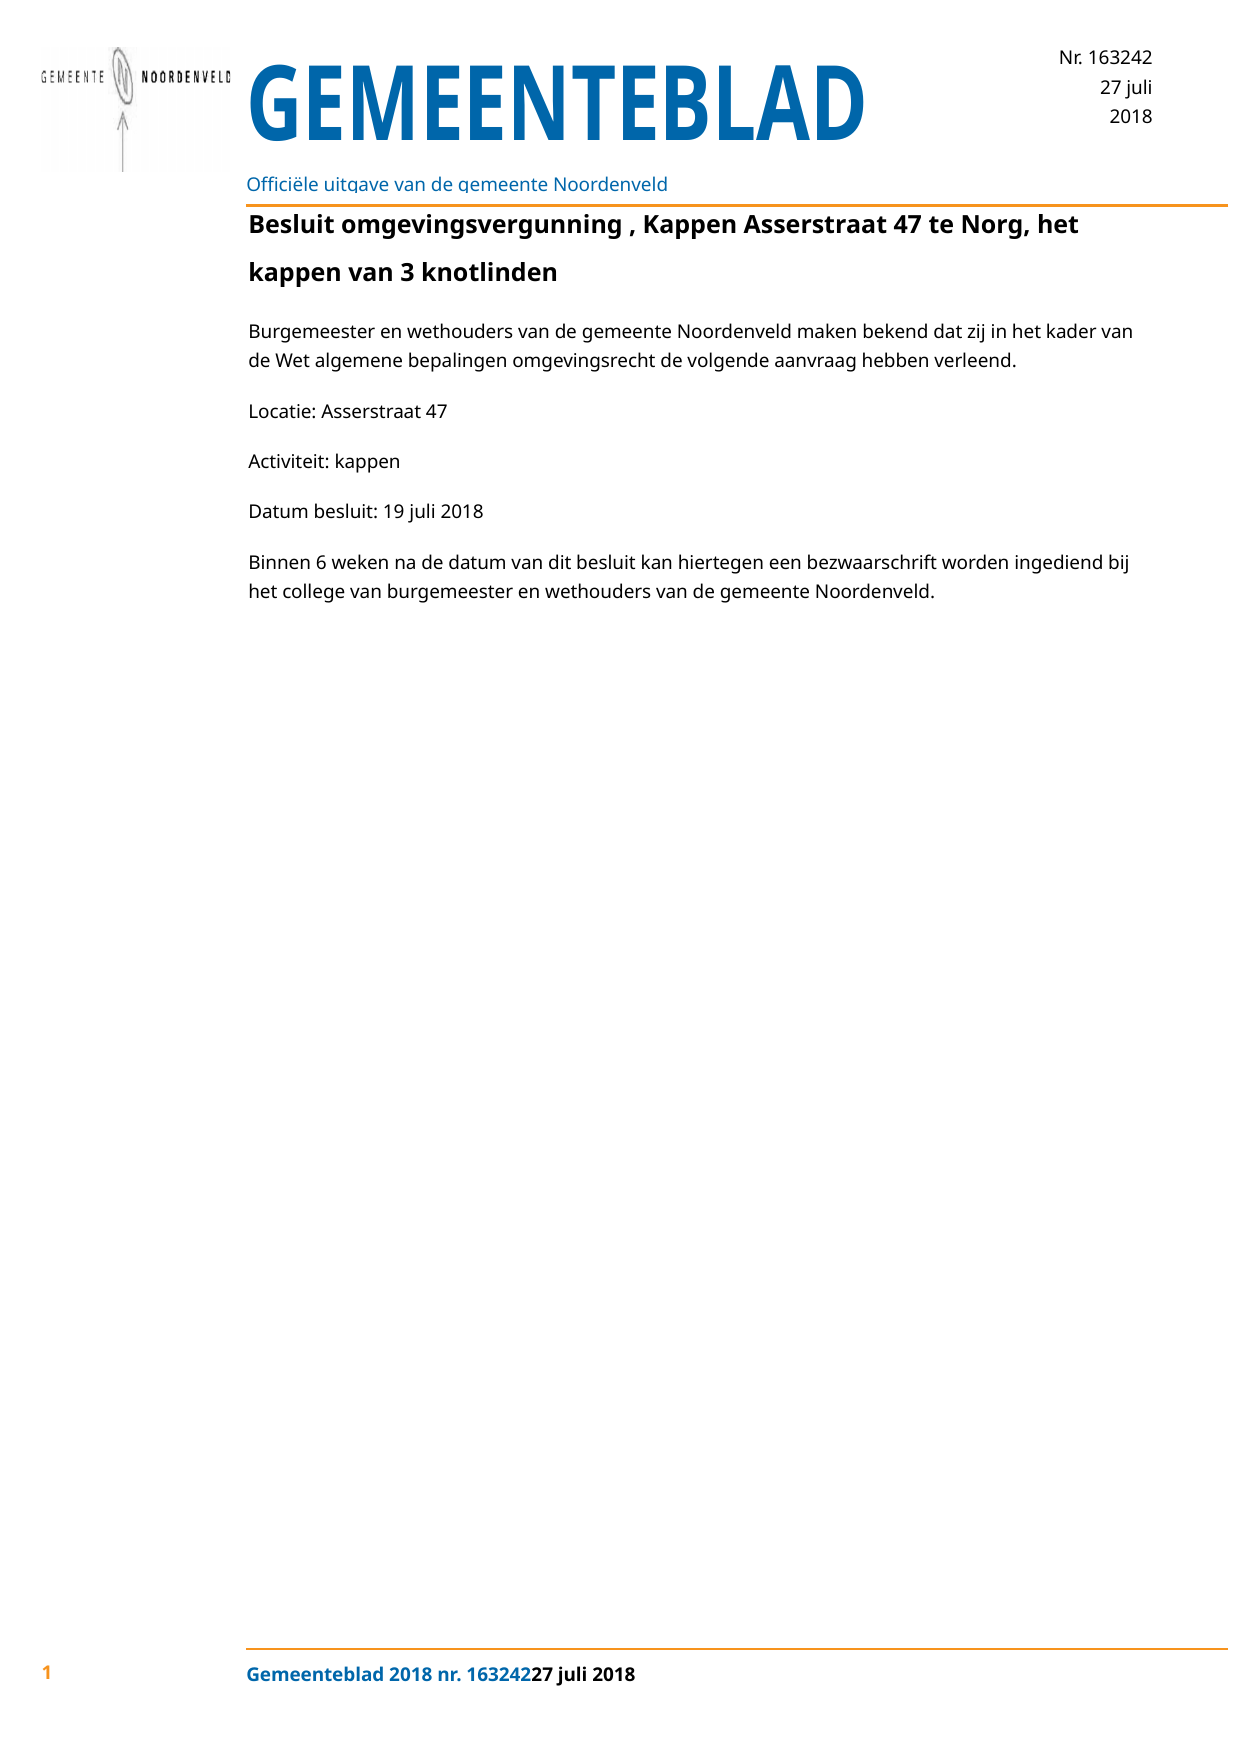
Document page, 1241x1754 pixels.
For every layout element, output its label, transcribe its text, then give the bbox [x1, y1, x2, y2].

picture [41, 47, 231, 172]
text Datum besluit: 19 juli 2018 [248, 499, 1152, 524]
text Burgemeester en wethouders van de gemeente Noordenveld maken bekend dat zij in het kader van de Wet algemene bepalingen omgevingsrecht de volgende aanvraag hebben verleend. [248, 318, 1152, 373]
text Besluit omgevingsvergunning , Kappen Asserstraat 47 te Norg, het kappen van 3 knotlinden [248, 207, 1152, 288]
text Binnen 6 weken na de datum van dit besluit kan hiertegen een bezwaarschrift worden ingediend bij het college van burgemeester en wethouders van de gemeente Noordenveld. [248, 549, 1152, 604]
text Activiteit: kappen [248, 448, 1152, 474]
text Locatie: Asserstraat 47 [248, 398, 1152, 424]
